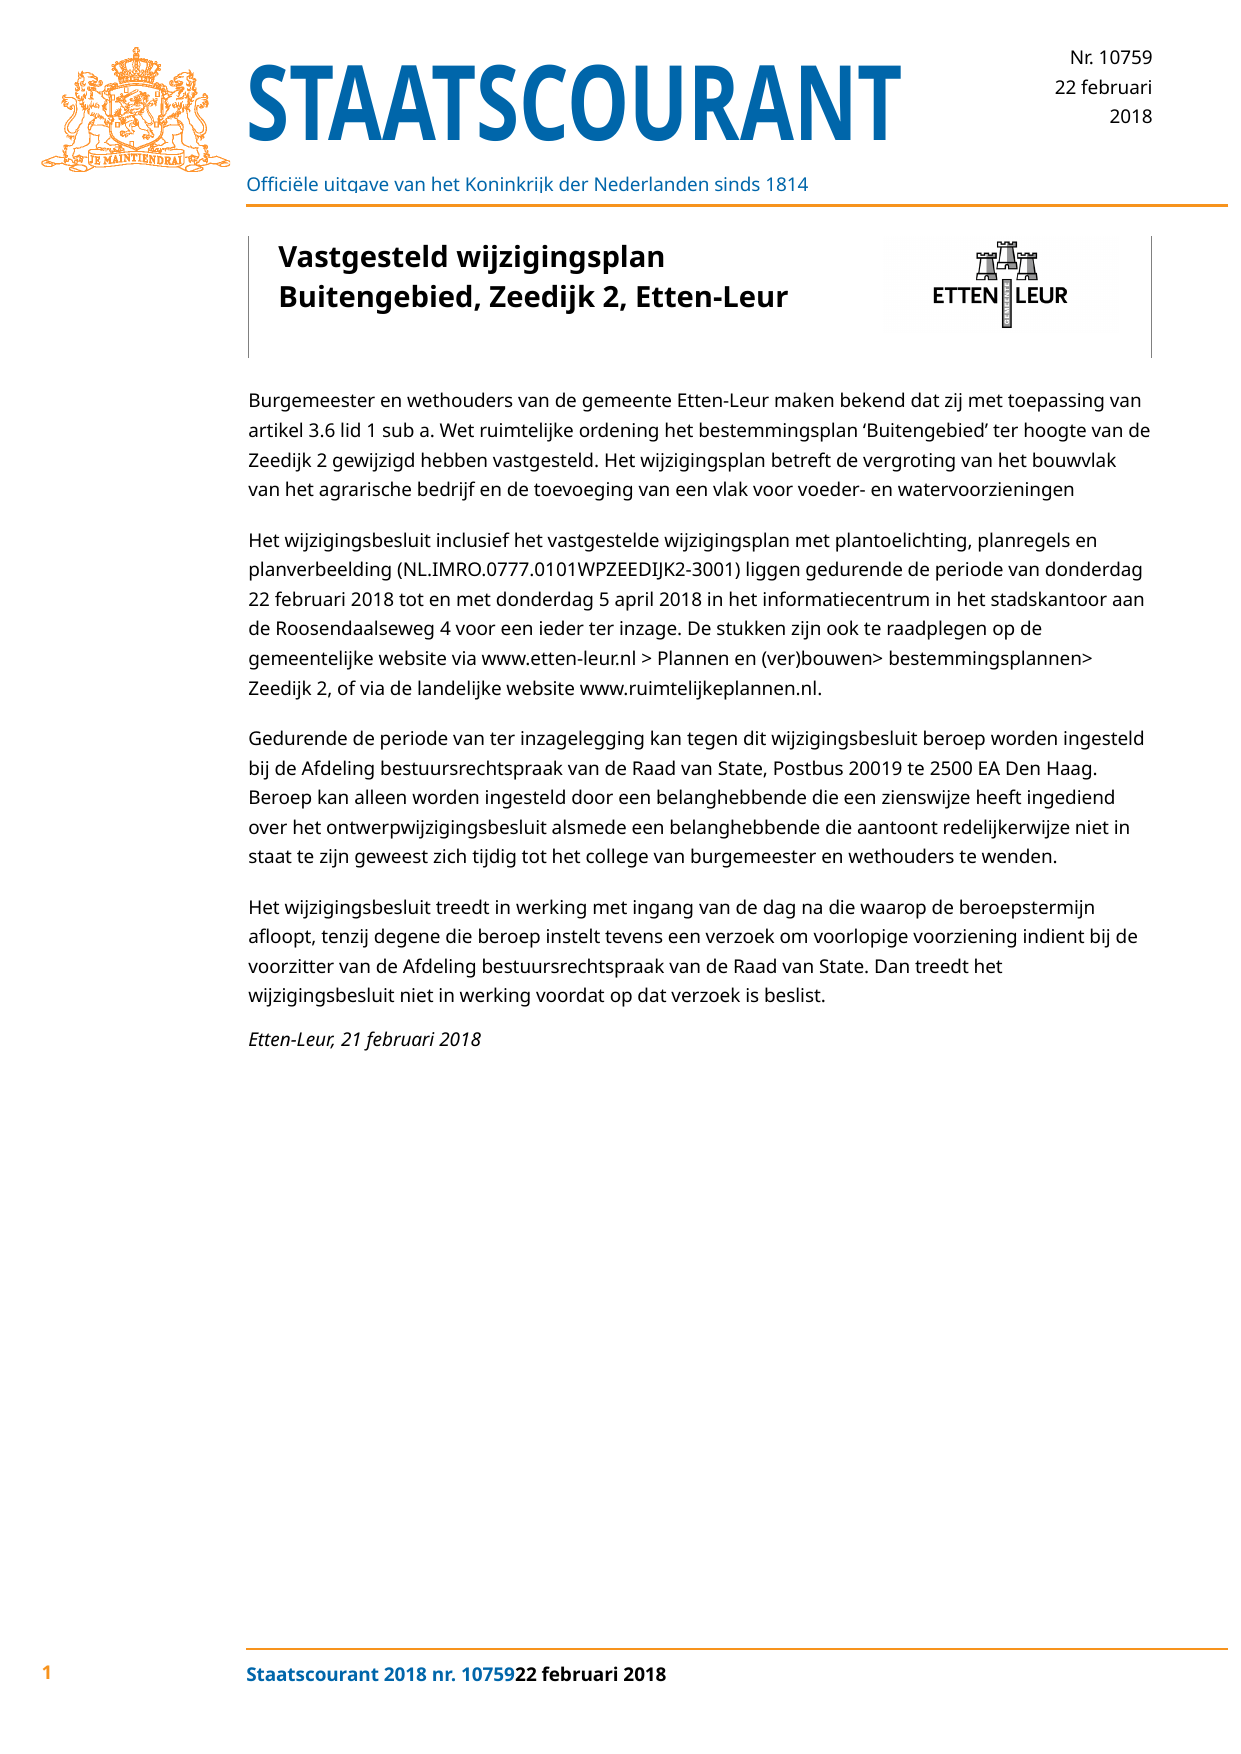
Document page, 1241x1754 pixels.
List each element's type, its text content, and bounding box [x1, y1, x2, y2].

table_header Vastgesteld wijzigingsplan Buitengebied, Zeedijk 2, Etten-Leur [249, 236, 850, 358]
table_header [850, 236, 882, 332]
text Gedurende de periode van ter inzagelegging kan tegen dit wijzigingsbesluit beroep worden ingesteld bij de Afdeling bestuursrechtspraak van de Raad van State, Postbus 20019 te 2500 EA Den Haag. Beroep kan alleen worden ingesteld door een belanghebbende die een zienswijze heeft ingediend over het ontwerpwijzigingsbesluit alsmede een belanghebbende die aantoont redelijkerwijze niet in staat te zijn geweest zich tijdig tot het college van burgemeester en wethouders te wenden. [248, 725, 1152, 869]
text Het wijzigingsbesluit inclusief het vastgestelde wijzigingsplan met plantoelichting, planregels en planverbeelding (NL.IMRO.0777.0101WPZEEDIJK2-3001) liggen gedurende de periode van donderdag 22 februari 2018 tot en met donderdag 5 april 2018 in het informatiecentrum in het stadskantoor aan de Roosendaalseweg 4 voor een ieder ter inzage. De stukken zijn ook te raadplegen op de gemeentelijke website via www.etten-leur.nl > Plannen en (ver)bouwen> bestemmingsplannen> Zeedijk 2, of via de landelijke website www.ruimtelijkeplannen.nl. [248, 527, 1152, 701]
text Burgemeester en wethouders van de gemeente Etten-Leur maken bekend dat zij met toepassing van artikel 3.6 lid 1 sub a. Wet ruimtelijke ordening het bestemmingsplan ‘Buitengebied’ ter hoogte van de Zeedijk 2 gewijzigd hebben vastgesteld. Het wijzigingsplan betreft de vergroting van het bouwvlak van het agrarische bedrijf en de toevoeging van een vlak voor voeder- en watervoorzieningen [248, 388, 1152, 502]
picture [882, 236, 1119, 333]
table_header [850, 333, 1151, 358]
picture [41, 47, 231, 172]
text Etten-Leur, 21 februari 2018 [248, 1026, 1152, 1052]
table_header [1119, 236, 1151, 332]
text Het wijzigingsbesluit treedt in werking met ingang van de dag na die waarop de beroepstermijn afloopt, tenzij degene die beroep instelt tevens een verzoek om voorlopige voorziening indient bij de voorzitter van de Afdeling bestuursrechtspraak van de Raad van State. Dan treedt het wijzigingsbesluit niet in werking voordat op dat verzoek is beslist. [248, 894, 1152, 1008]
